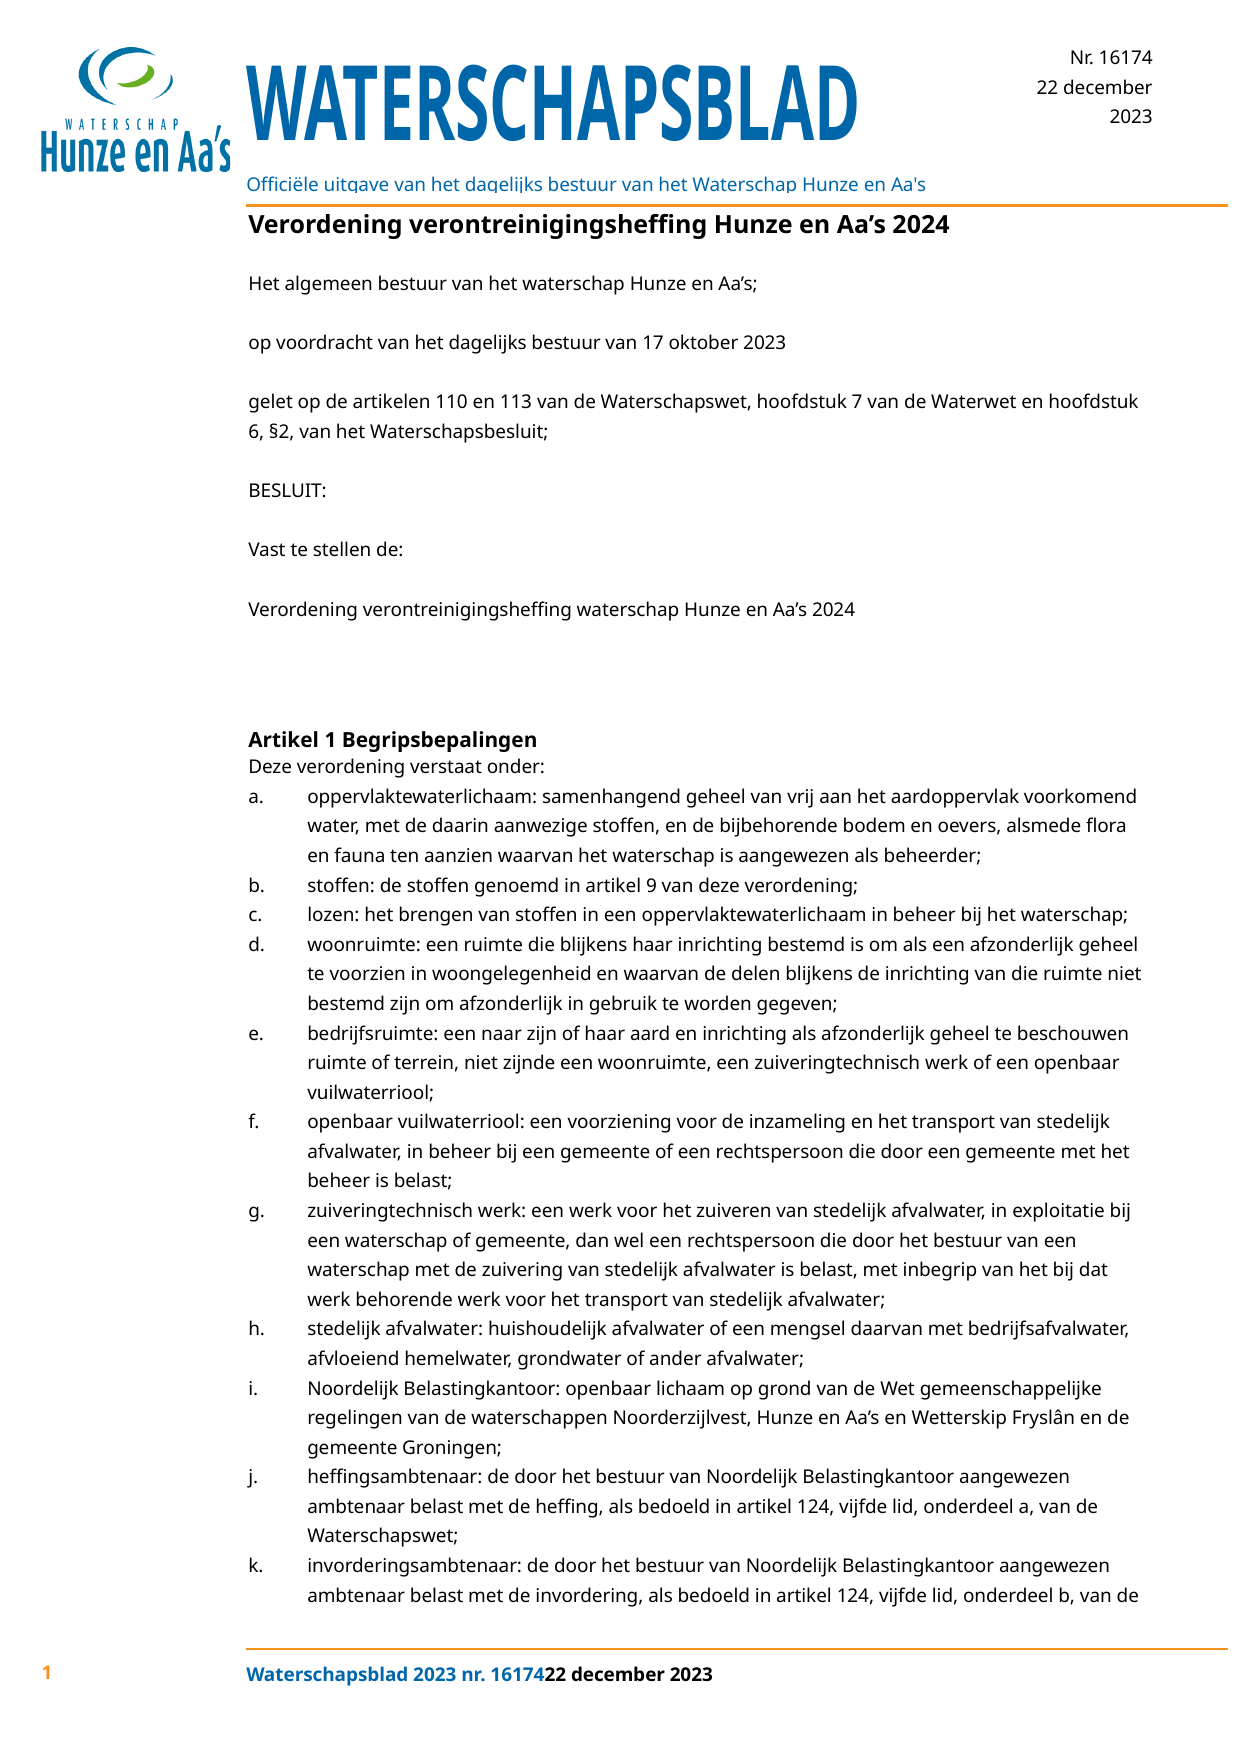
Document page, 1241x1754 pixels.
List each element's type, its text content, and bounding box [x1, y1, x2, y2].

text Het algemeen bestuur van het waterschap Hunze en Aa’s; [248, 270, 1152, 296]
text Verordening verontreinigingsheffing waterschap Hunze en Aa’s 2024 [248, 596, 1152, 621]
list Noordelijk Belastingkantoor: openbaar lichaam op grond van de Wet gemeenschappelijke regelingen van de waterschappen Noorderzijlvest, Hunze en Aa’s en Wetterskip Fryslân en de gemeente Groningen; [248, 1375, 1152, 1459]
text Vast te stellen de: [248, 537, 1152, 562]
list openbaar vuilwaterriool: een voorziening voor de inzameling en het transport van stedelijk afvalwater, in beheer bij een gemeente of een rechtspersoon die door een gemeente met het beheer is belast; [248, 1108, 1152, 1193]
text Artikel 1 Begripsbepalingen [248, 725, 1152, 753]
text op voordracht van het dagelijks bestuur van 17 oktober 2023 [248, 329, 1152, 355]
picture [41, 47, 231, 172]
list bedrijfsruimte: een naar zijn of haar aard en inrichting als afzonderlijk geheel te beschouwen ruimte of terrein, niet zijnde een woonruimte, een zuiveringtechnisch werk of een openbaar vuilwaterriool; [248, 1020, 1152, 1104]
list woonruimte: een ruimte die blijkens haar inrichting bestemd is om als een afzonderlijk geheel te voorzien in woongelegenheid en waarvan de delen blijkens de inrichting van die ruimte niet bestemd zijn om afzonderlijk in gebruik te worden gegeven; [248, 931, 1152, 1016]
text Deze verordening verstaat onder: [248, 753, 1152, 779]
text BESLUIT: [248, 477, 1152, 503]
list stoffen: de stoffen genoemd in artikel 9 van deze verordening; [248, 872, 1152, 897]
list heffingsambtenaar: de door het bestuur van Noordelijk Belastingkantoor aangewezen ambtenaar belast met de heffing, als bedoeld in artikel 124, vijfde lid, onderdeel a, van de Waterschapswet; [248, 1463, 1152, 1548]
picture [226, 145, 231, 156]
list invorderingsambtenaar: de door het bestuur van Noordelijk Belastingkantoor aangewezen ambtenaar belast met de invordering, als bedoeld in artikel 124, vijfde lid, onderdeel b, van de [248, 1552, 1152, 1607]
picture [47, 154, 51, 172]
list lozen: het brengen van stoffen in een oppervlaktewaterlichaam in beheer bij het waterschap; [248, 901, 1152, 927]
list zuiveringtechnisch werk: een werk voor het zuiveren van stedelijk afvalwater, in exploitatie bij een waterschap of gemeente, dan wel een rechtspersoon die door het bestuur van een waterschap met de zuivering van stedelijk afvalwater is belast, met inbegrip van het bij dat werk behorende werk voor het transport van stedelijk afvalwater; [248, 1197, 1152, 1312]
list oppervlaktewaterlichaam: samenhangend geheel van vrij aan het aardoppervlak voorkomend water, met de daarin aanwezige stoffen, en de bijbehorende bodem en oevers, alsmede flora en fauna ten aanzien waarvan het waterschap is aangewezen als beheerder; [248, 783, 1152, 868]
text gelet op de artikelen 110 en 113 van de Waterschapswet, hoofdstuk 7 van de Waterwet en hoofdstuk 6, §2, van het Waterschapsbesluit; [248, 389, 1152, 444]
picture [183, 163, 191, 172]
text Verordening verontreinigingsheffing Hunze en Aa’s 2024 [248, 207, 1152, 241]
list stedelijk afvalwater: huishoudelijk afvalwater of een mengsel daarvan met bedrijfsafvalwater, afvloeiend hemelwater, grondwater of ander afvalwater; [248, 1316, 1152, 1371]
